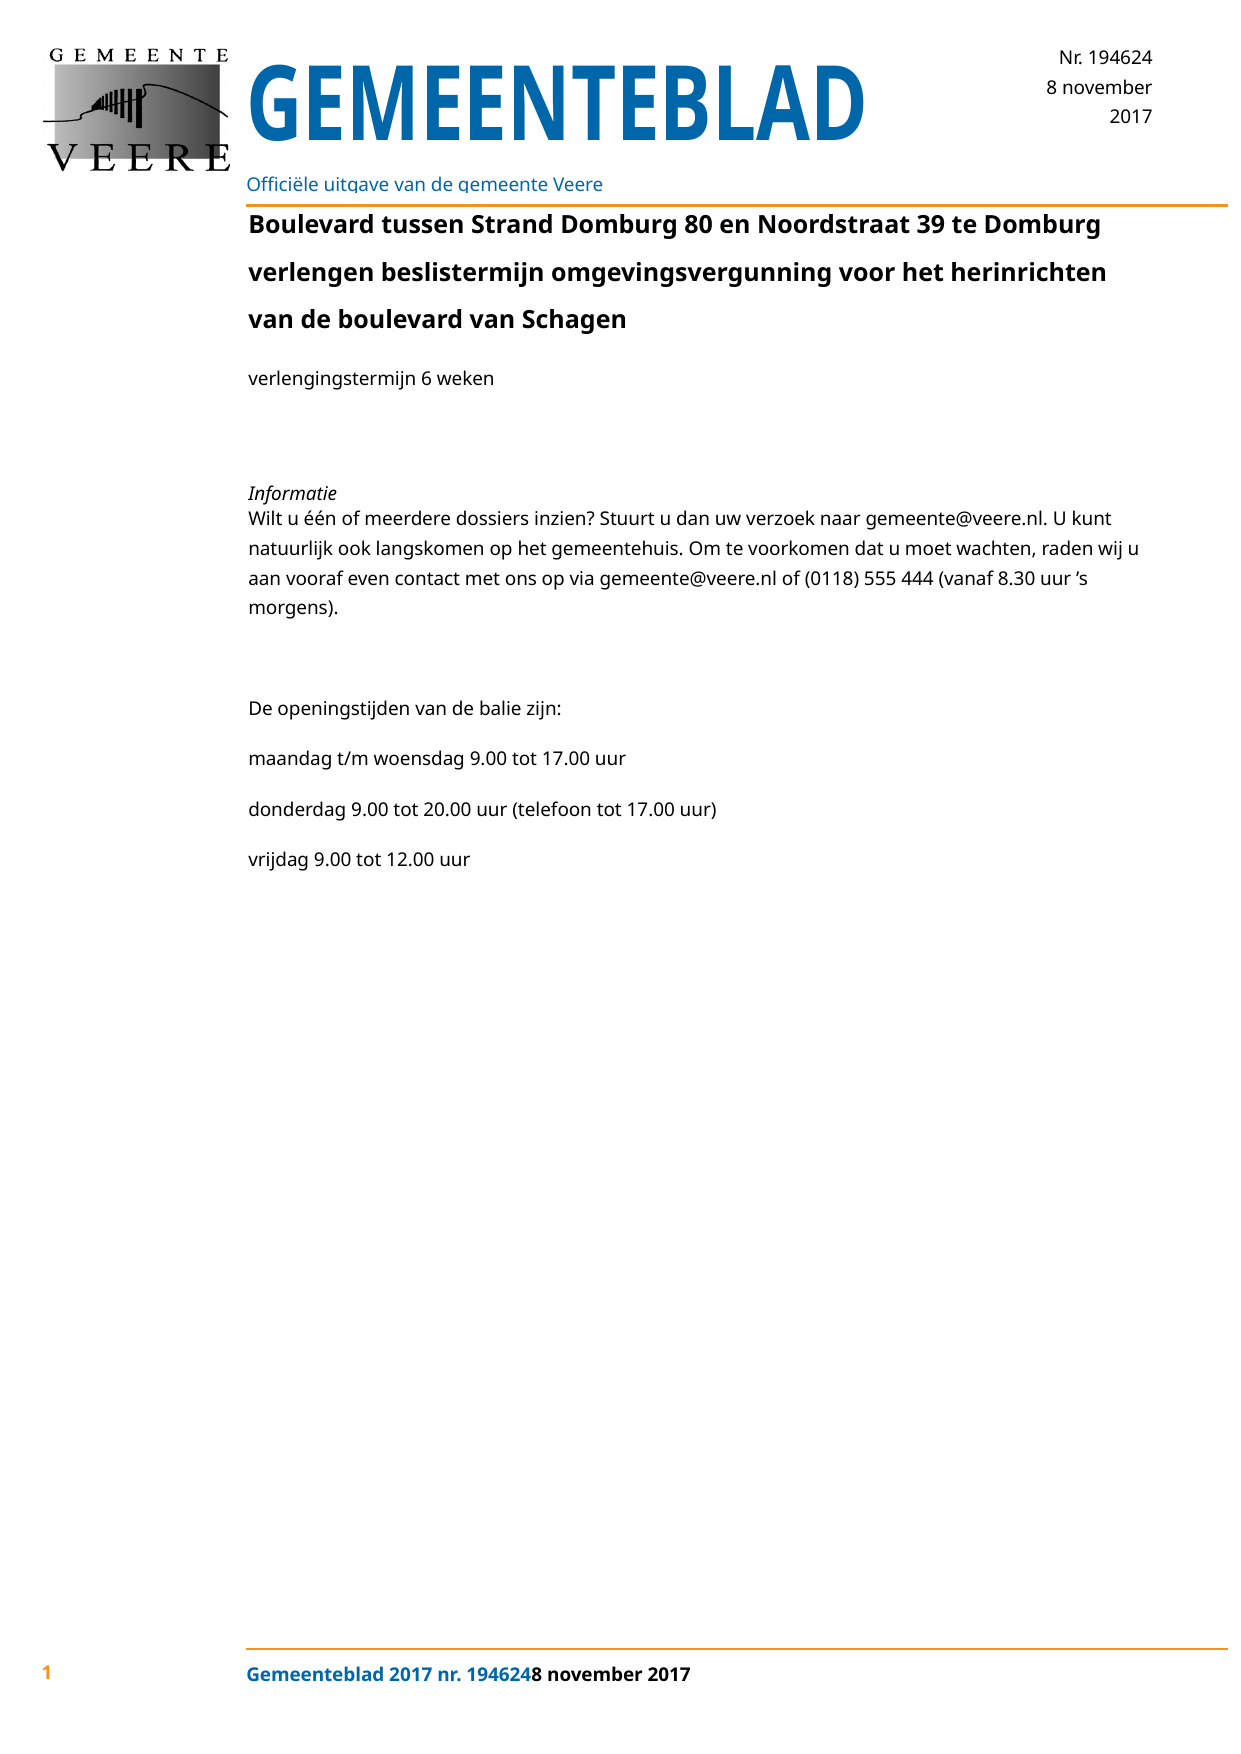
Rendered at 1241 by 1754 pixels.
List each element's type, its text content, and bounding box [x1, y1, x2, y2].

text Informatie [248, 480, 1152, 506]
text maandag t/m woensdag 9.00 tot 17.00 uur [248, 746, 1152, 771]
picture [41, 47, 231, 172]
text De openingstijden van de balie zijn: [248, 695, 1152, 721]
text Boulevard tussen Strand Domburg 80 en Noordstraat 39 te Domburg verlengen beslistermijn omgevingsvergunning voor het herinrichten van de boulevard van Schagen [248, 207, 1152, 336]
text vrijdag 9.00 tot 12.00 uur [248, 846, 1152, 872]
text Wilt u één of meerdere dossiers inzien? Stuurt u dan uw verzoek naar gemeente@veere.nl. U kunt natuurlijk ook langskomen op het gemeentehuis. Om te voorkomen dat u moet wachten, raden wij u aan vooraf even contact met ons op via gemeente@veere.nl of (0118) 555 444 (vanaf 8.30 uur ’s morgens). [248, 506, 1152, 620]
text verlengingstermijn 6 weken [248, 366, 1152, 391]
text donderdag 9.00 tot 20.00 uur (telefoon tot 17.00 uur) [248, 796, 1152, 822]
